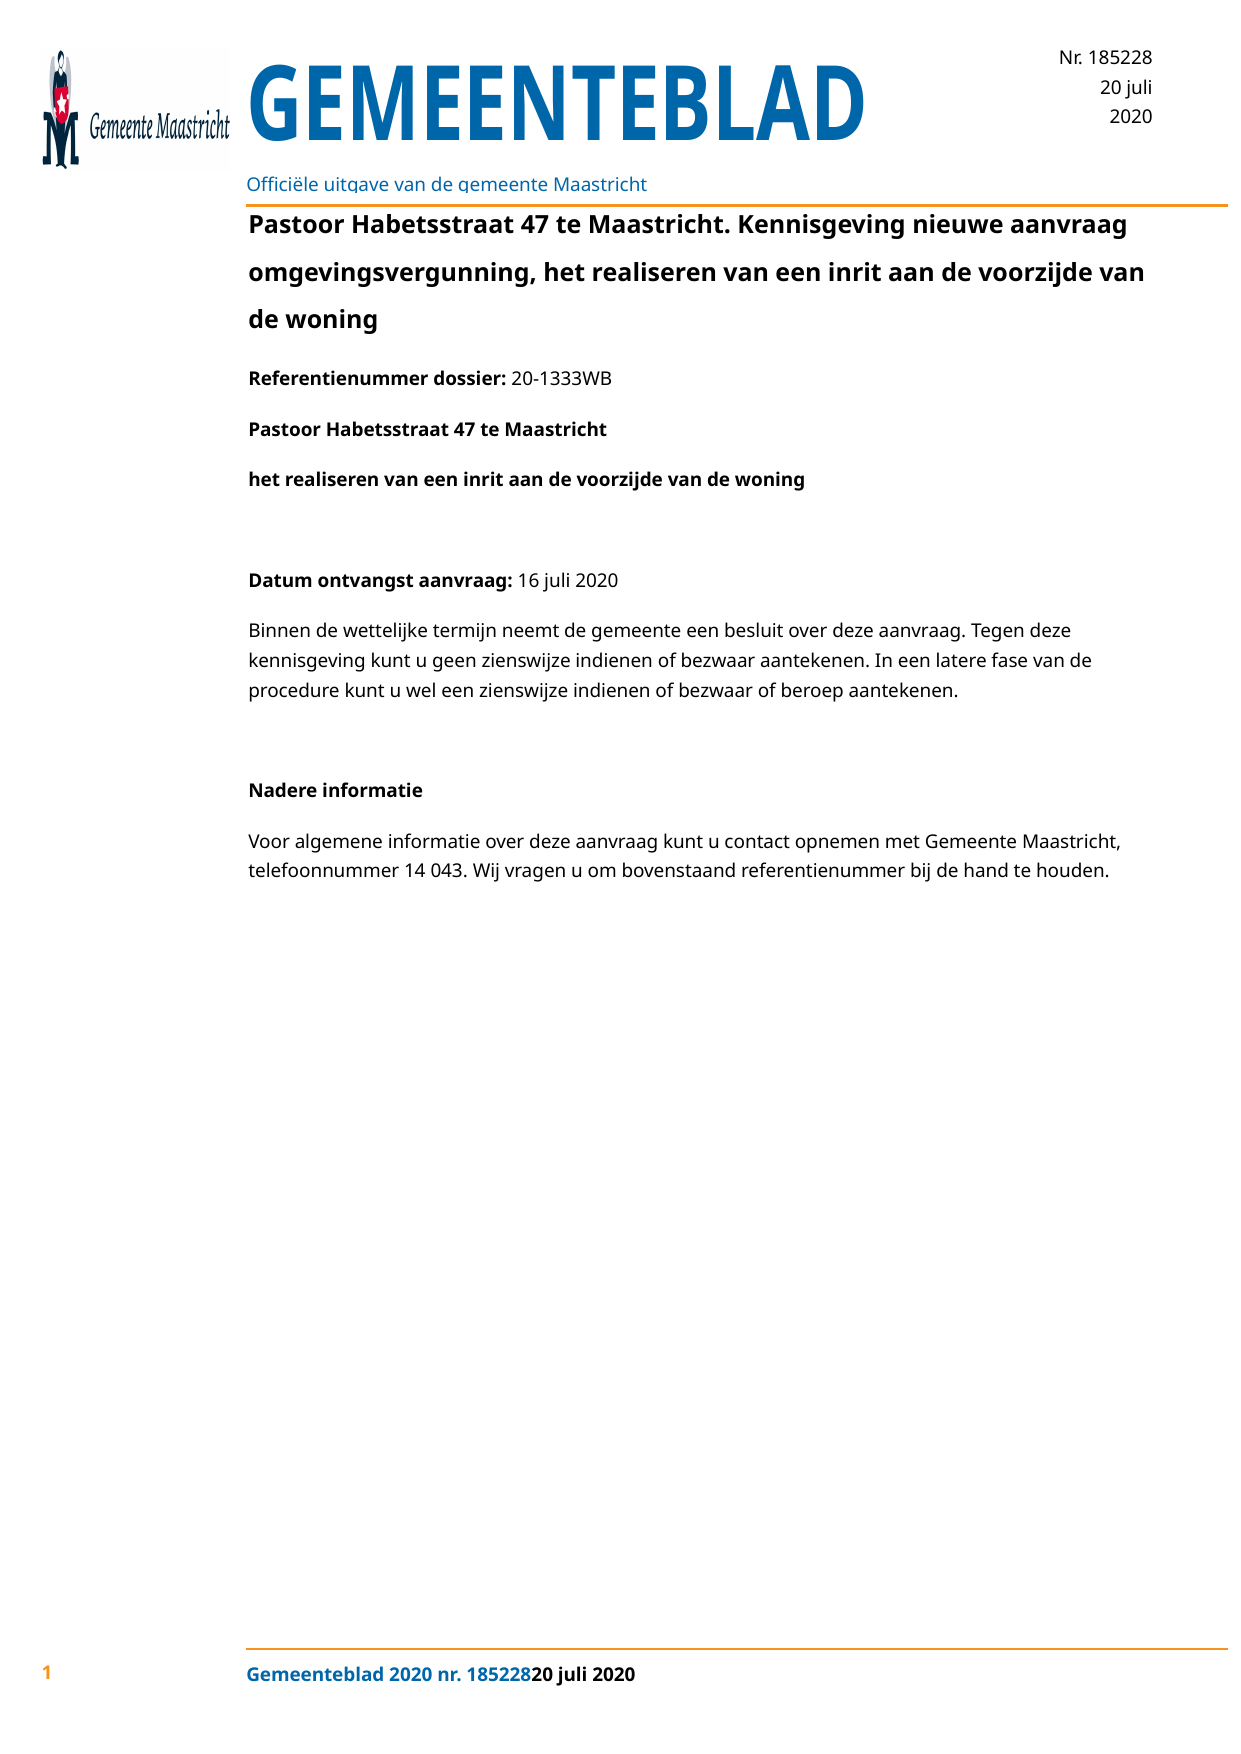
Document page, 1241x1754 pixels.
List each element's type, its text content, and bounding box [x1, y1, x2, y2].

text Voor algemene informatie over deze aanvraag kunt u contact opnemen met Gemeente Maastricht, telefoonnummer 14 043. Wij vragen u om bovenstaand referentienummer bij de hand te houden. [248, 828, 1152, 883]
text Pastoor Habetsstraat 47 te Maastricht. Kennisgeving nieuwe aanvraag omgevingsvergunning, het realiseren van een inrit aan de voorzijde van de woning [248, 207, 1152, 336]
text Binnen de wettelijke termijn neemt de gemeente een besluit over deze aanvraag. Tegen deze kennisgeving kunt u geen zienswijze indienen of bezwaar aantekenen. In een latere fase van de procedure kunt u wel een zienswijze indienen of bezwaar of beroep aantekenen. [248, 618, 1152, 702]
text Pastoor Habetsstraat 47 te Maastricht [248, 416, 1152, 442]
text het realiseren van een inrit aan de voorzijde van de woning [248, 466, 1152, 492]
text Nadere informatie [248, 778, 1152, 803]
picture [41, 47, 231, 172]
text Datum ontvangst aanvraag: 16 juli 2020 [248, 567, 1152, 593]
text Referentienummer dossier: 20-1333WB [248, 366, 1152, 391]
